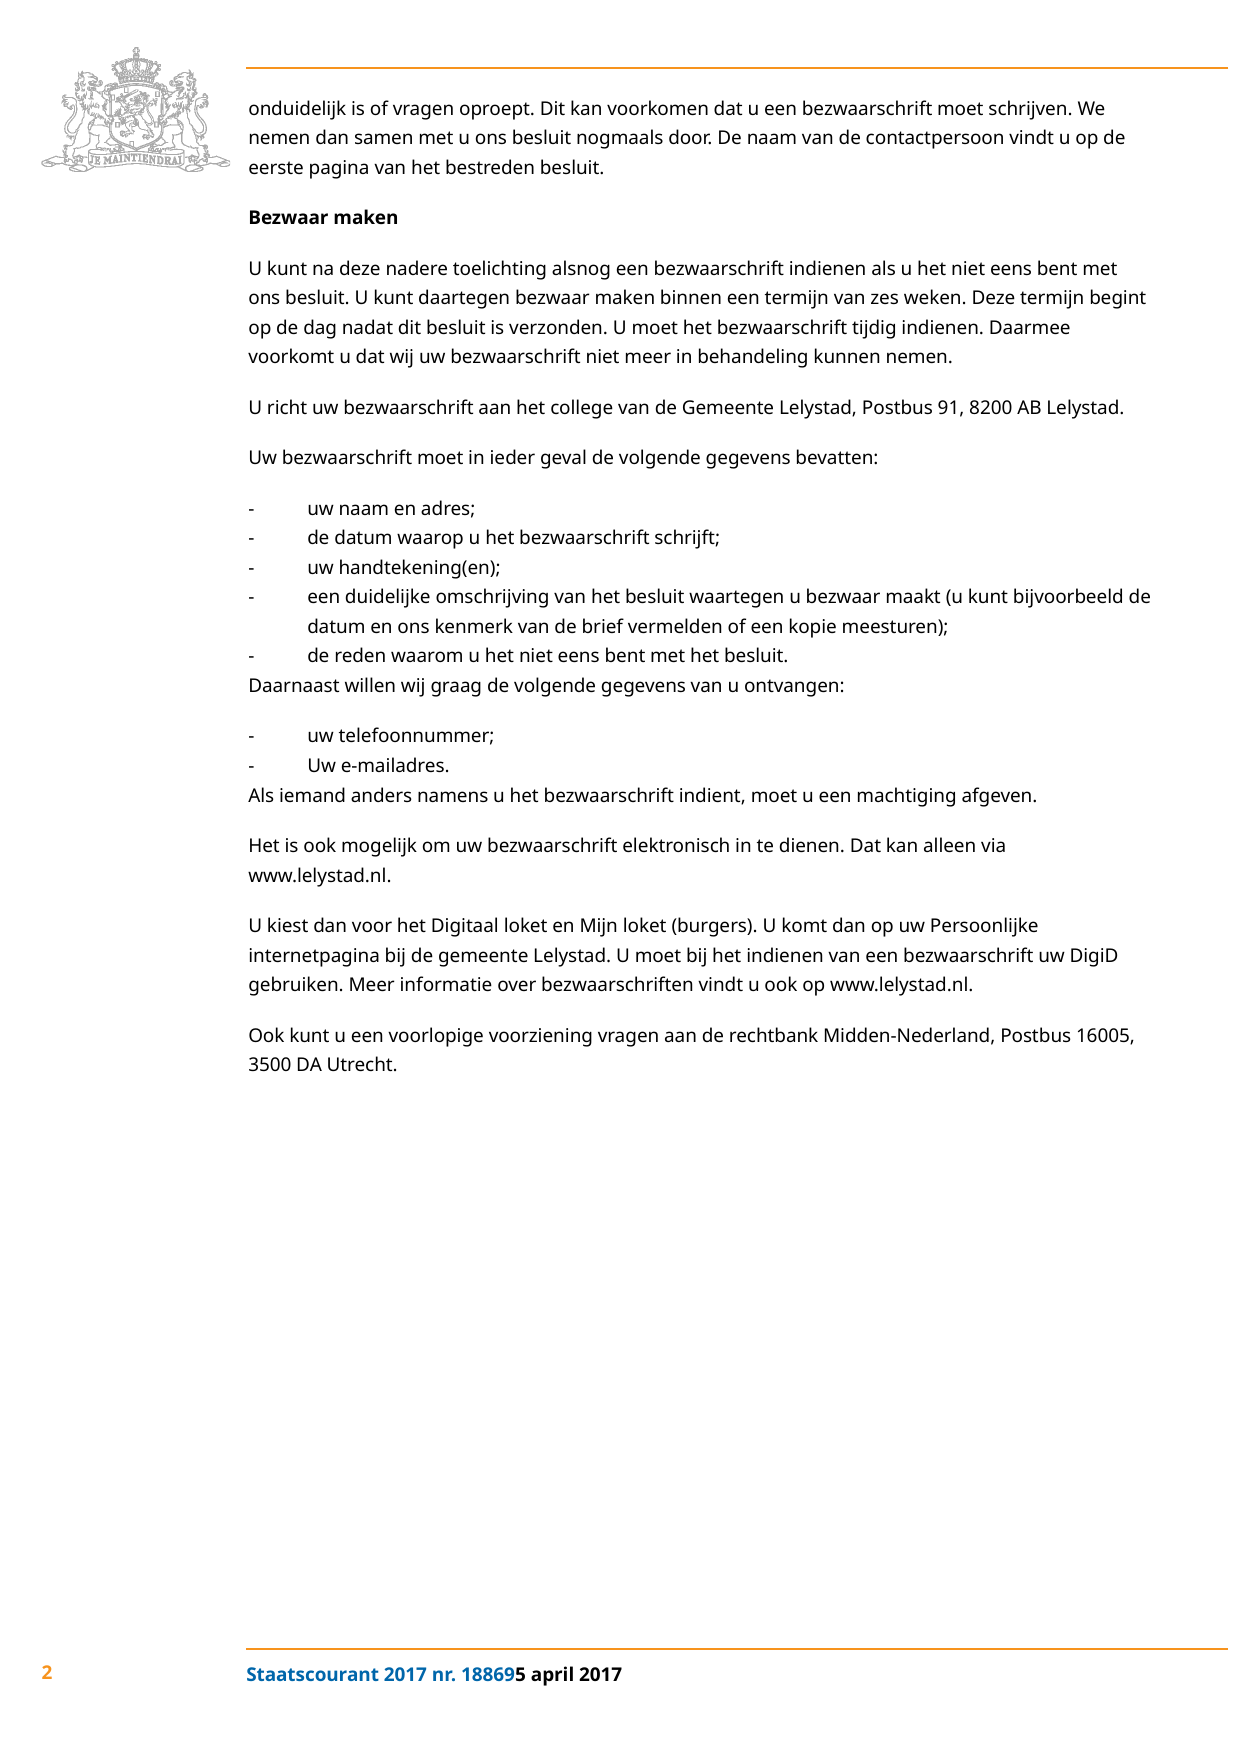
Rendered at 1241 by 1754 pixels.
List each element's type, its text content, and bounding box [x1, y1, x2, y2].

text onduidelijk is of vragen oproept. Dit kan voorkomen dat u een bezwaarschrift moet schrijven. We nemen dan samen met u ons besluit nogmaals door. De naam van de contactpersoon vindt u op de eerste pagina van het bestreden besluit. [248, 95, 1152, 180]
text Als iemand anders namens u het bezwaarschrift indient, moet u een machtiging afgeven. [248, 782, 1152, 808]
text Het is ook mogelijk om uw bezwaarschrift elektronisch in te dienen. Dat kan alleen via www.lelystad.nl. [248, 832, 1152, 888]
text U richt uw bezwaarschrift aan het college van de Gemeente Lelystad, Postbus 91, 8200 AB Lelystad. [248, 394, 1152, 420]
text Ook kunt u een voorlopige voorziening vragen aan de rechtbank Midden-Nederland, Postbus 16005, 3500 DA Utrecht. [248, 1022, 1152, 1077]
text Bezwaar maken [248, 204, 1152, 230]
list Uw e-mailadres. [248, 752, 1152, 778]
list een duidelijke omschrijving van het besluit waartegen u bezwaar maakt (u kunt bijvoorbeeld de datum en ons kenmerk van de brief vermelden of een kopie meesturen); [248, 583, 1152, 639]
list de datum waarop u het bezwaarschrift schrijft; [248, 524, 1152, 550]
list uw handtekening(en); [248, 554, 1152, 580]
picture [41, 47, 231, 172]
text U kunt na deze nadere toelichting alsnog een bezwaarschrift indienen als u het niet eens bent met ons besluit. U kunt daartegen bezwaar maken binnen een termijn van zes weken. Deze termijn begint op de dag nadat dit besluit is verzonden. U moet het bezwaarschrift tijdig indienen. Daarmee voorkomt u dat wij uw bezwaarschrift niet meer in behandeling kunnen nemen. [248, 255, 1152, 369]
list uw telefoonnummer; [248, 723, 1152, 748]
list uw naam en adres; [248, 495, 1152, 521]
text Uw bezwaarschrift moet in ieder geval de volgende gegevens bevatten: [248, 444, 1152, 470]
list de reden waarom u het niet eens bent met het besluit. [248, 643, 1152, 668]
text U kiest dan voor het Digitaal loket en Mijn loket (burgers). U komt dan op uw Persoonlijke internetpagina bij de gemeente Lelystad. U moet bij het indienen van een bezwaarschrift uw DigiD gebruiken. Meer informatie over bezwaarschriften vindt u ook op www.lelystad.nl. [248, 912, 1152, 997]
text Daarnaast willen wij graag de volgende gegevens van u ontvangen: [248, 672, 1152, 698]
